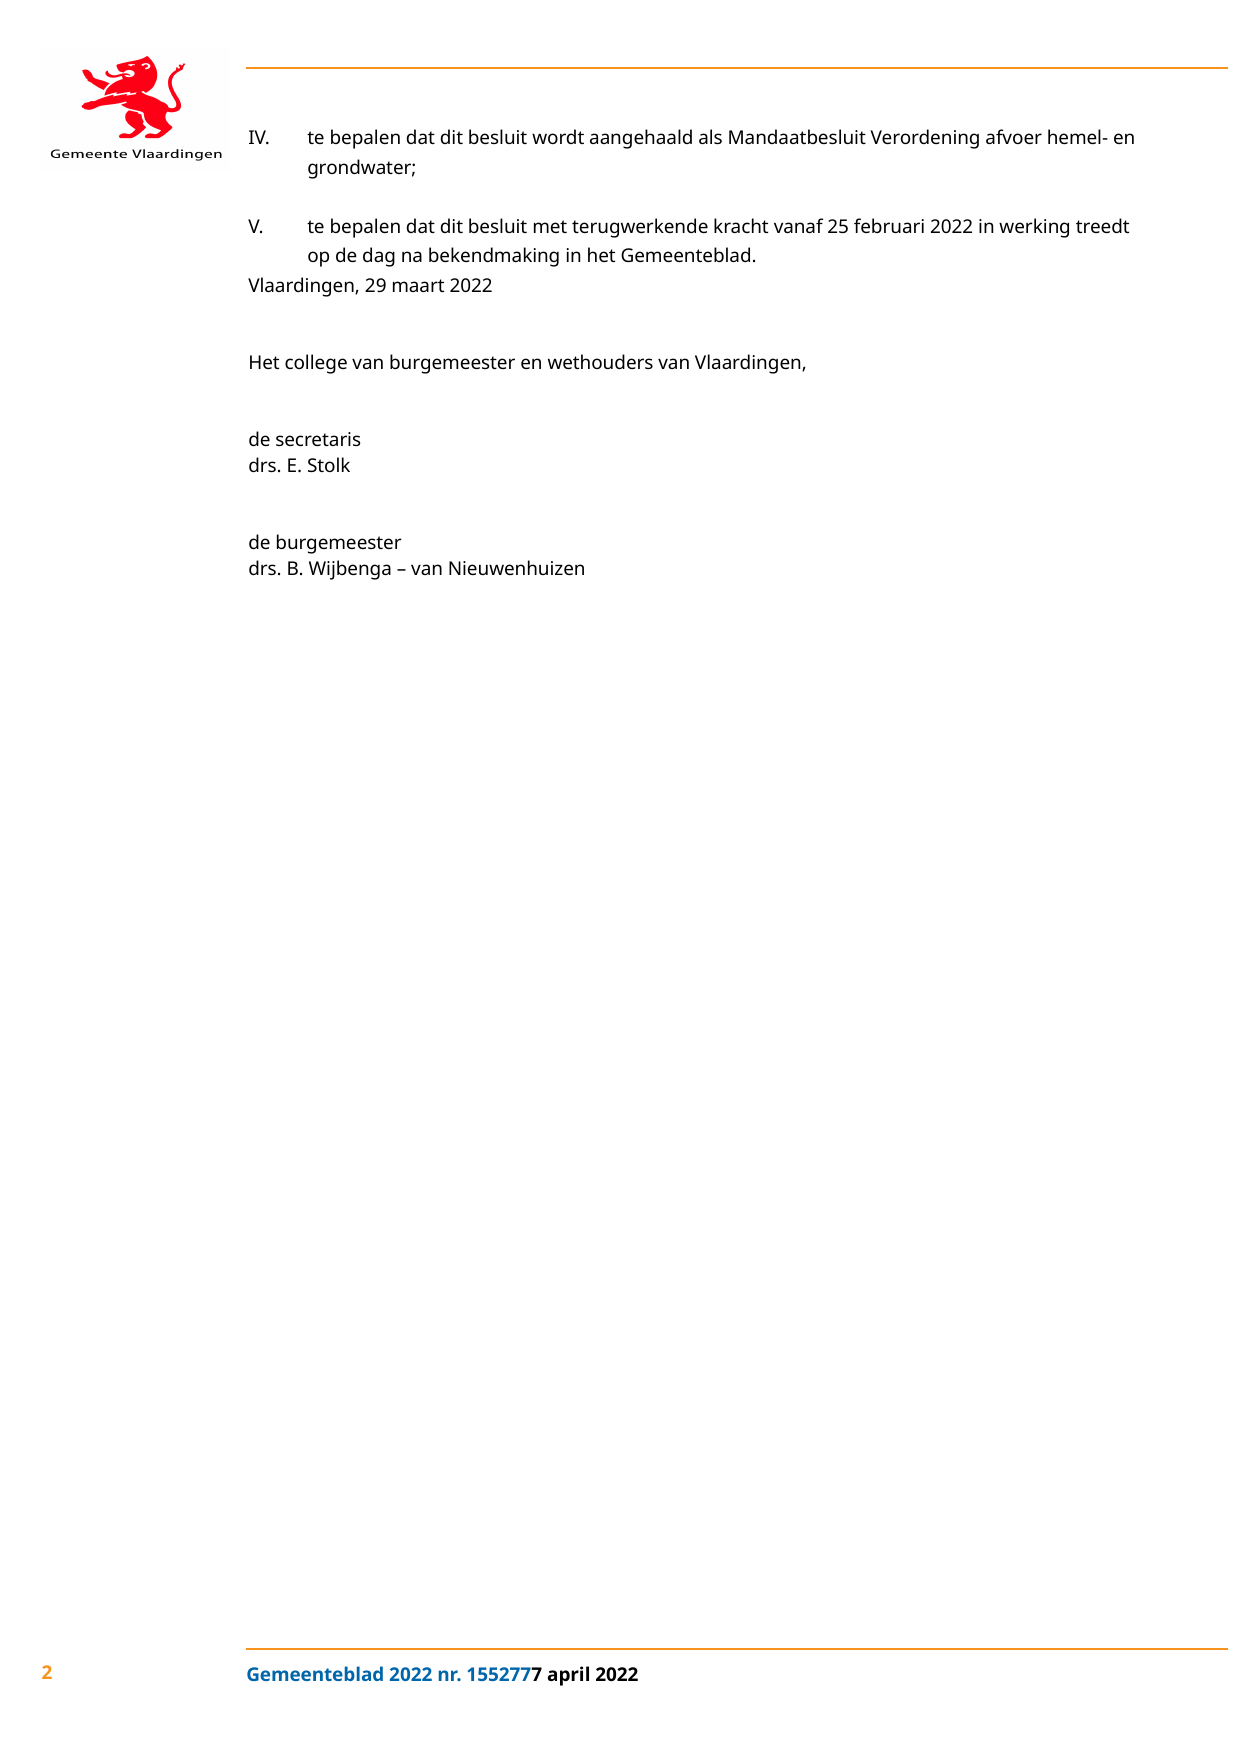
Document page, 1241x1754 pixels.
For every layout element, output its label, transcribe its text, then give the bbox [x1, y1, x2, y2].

picture [41, 47, 231, 172]
text Vlaardingen, 29 maart 2022 [248, 272, 1152, 298]
text Het college van burgemeester en wethouders van Vlaardingen, [248, 349, 1152, 375]
text de secretaris [248, 427, 1152, 452]
list te bepalen dat dit besluit wordt aangehaald als Mandaatbesluit Verordening afvoer hemel- en grondwater; [248, 124, 1152, 180]
text de burgemeester [248, 529, 1152, 555]
text drs. B. Wijbenga – van Nieuwenhuizen [248, 555, 1152, 581]
list te bepalen dat dit besluit met terugwerkende kracht vanaf 25 februari 2022 in werking treedt op de dag na bekendmaking in het Gemeenteblad. [248, 213, 1152, 268]
text drs. E. Stolk [248, 452, 1152, 478]
